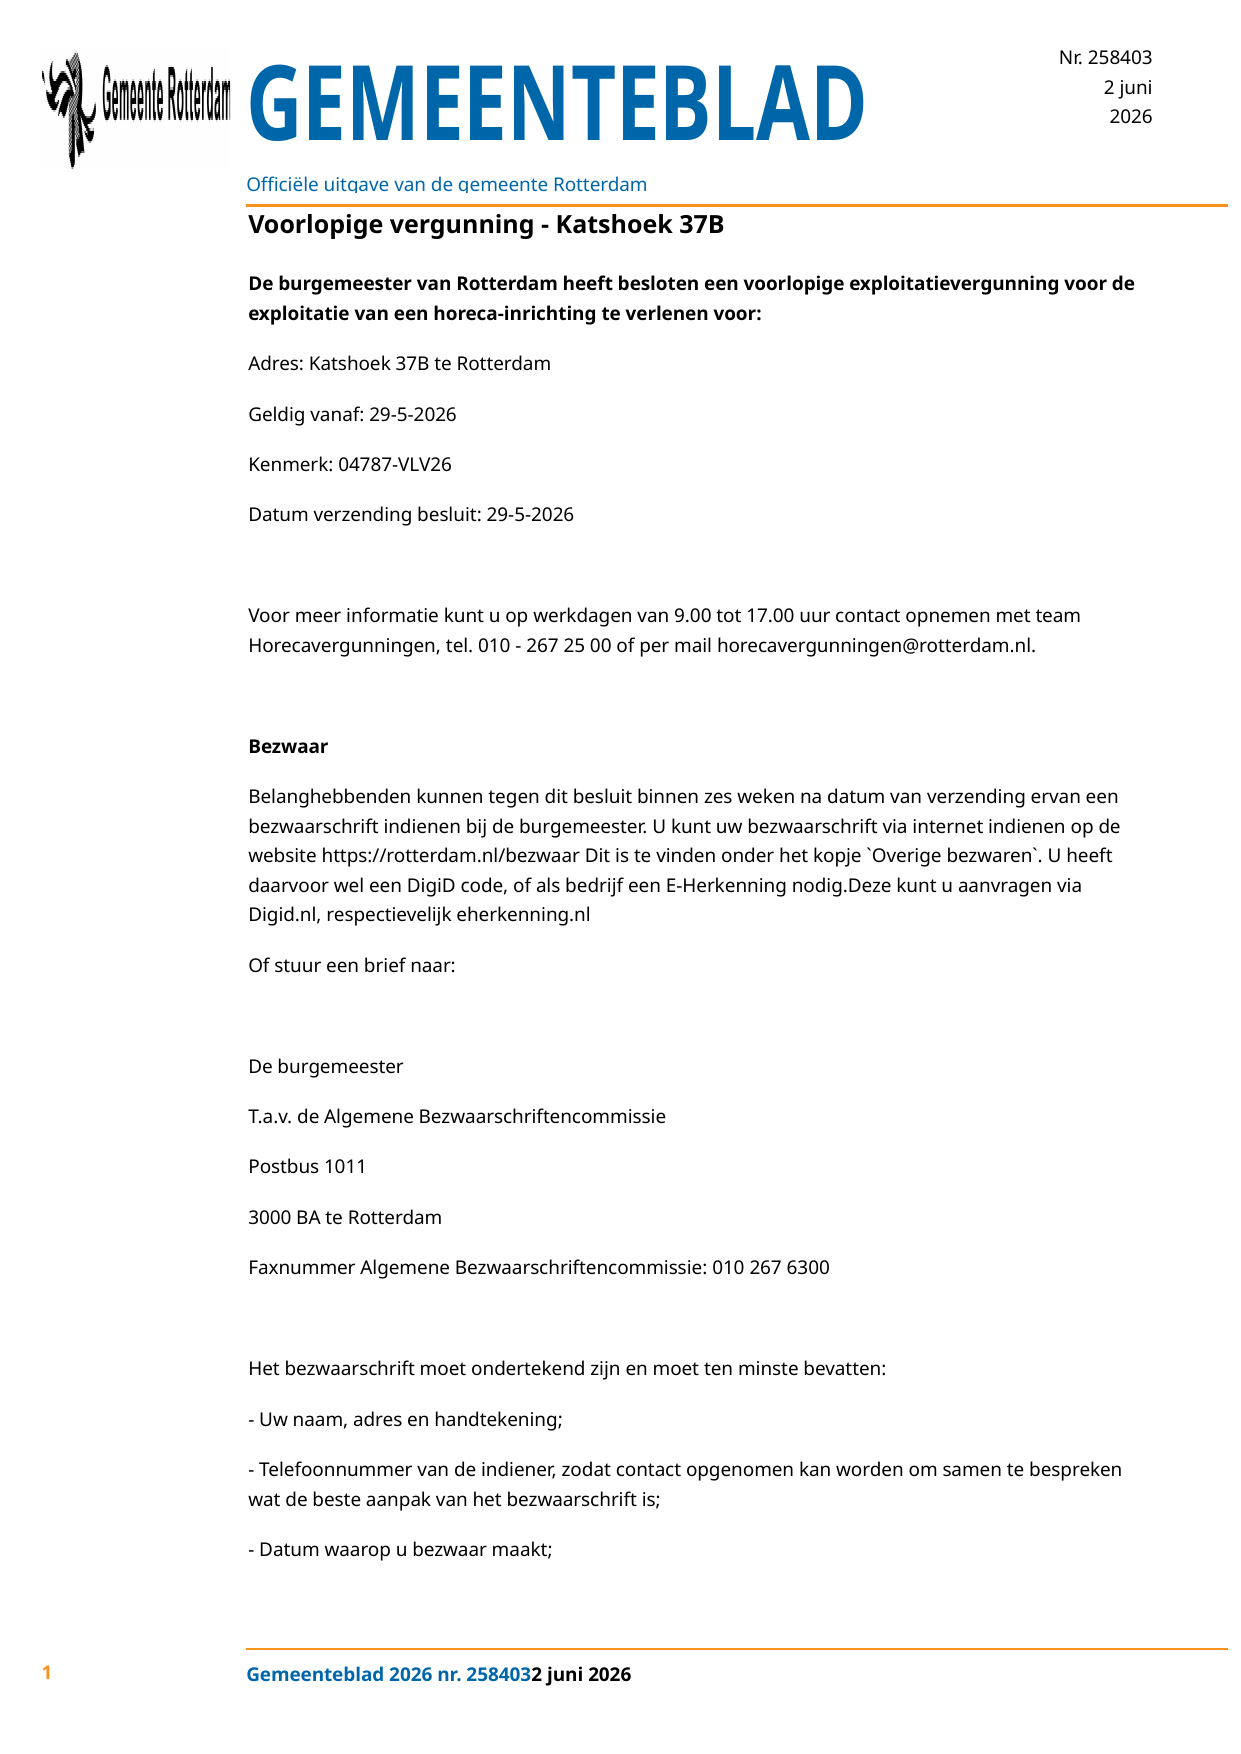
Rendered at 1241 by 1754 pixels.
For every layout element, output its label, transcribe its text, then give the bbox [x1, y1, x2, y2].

text Adres: Katshoek 37B te Rotterdam [248, 350, 1152, 376]
text Belanghebbenden kunnen tegen dit besluit binnen zes weken na datum van verzending ervan een bezwaarschrift indienen bij de burgemeester. U kunt uw bezwaarschrift via internet indienen op de website https://rotterdam.nl/bezwaar Dit is te vinden onder het kopje `Overige bezwaren`. U heeft daarvoor wel een DigiD code, of als bedrijf een E-Herkenning nodig.Deze kunt u aanvragen via Digid.nl, respectievelijk eherkenning.nl [248, 783, 1152, 927]
text - Uw naam, adres en handtekening; [248, 1406, 1152, 1431]
text Of stuur een brief naar: [248, 952, 1152, 978]
text Kenmerk: 04787-VLV26 [248, 451, 1152, 477]
text Het bezwaarschrift moet ondertekend zijn en moet ten minste bevatten: [248, 1355, 1152, 1381]
text Postbus 1011 [248, 1154, 1152, 1179]
text Voor meer informatie kunt u op werkdagen van 9.00 tot 17.00 uur contact opnemen met team Horecavergunningen, tel. 010 - 267 25 00 of per mail horecavergunningen@rotterdam.nl. [248, 602, 1152, 658]
text Voorlopige vergunning - Katshoek 37B [248, 207, 1152, 241]
text - Datum waarop u bezwaar maakt; [248, 1536, 1152, 1562]
picture [41, 47, 231, 172]
text Geldig vanaf: 29-5-2026 [248, 401, 1152, 426]
text Faxnummer Algemene Bezwaarschriftencommissie: 010 267 6300 [248, 1254, 1152, 1280]
text 3000 BA te Rotterdam [248, 1204, 1152, 1230]
text Bezwaar [248, 733, 1152, 758]
text T.a.v. de Algemene Bezwaarschriftencommissie [248, 1103, 1152, 1129]
text Datum verzending besluit: 29-5-2026 [248, 502, 1152, 527]
text - Telefoonnummer van de indiener, zodat contact opgenomen kan worden om samen te bespreken wat de beste aanpak van het bezwaarschrift is; [248, 1456, 1152, 1511]
text De burgemeester van Rotterdam heeft besloten een voorlopige exploitatievergunning voor de exploitatie van een horeca-inrichting te verlenen voor: [248, 270, 1152, 326]
text De burgemeester [248, 1053, 1152, 1078]
